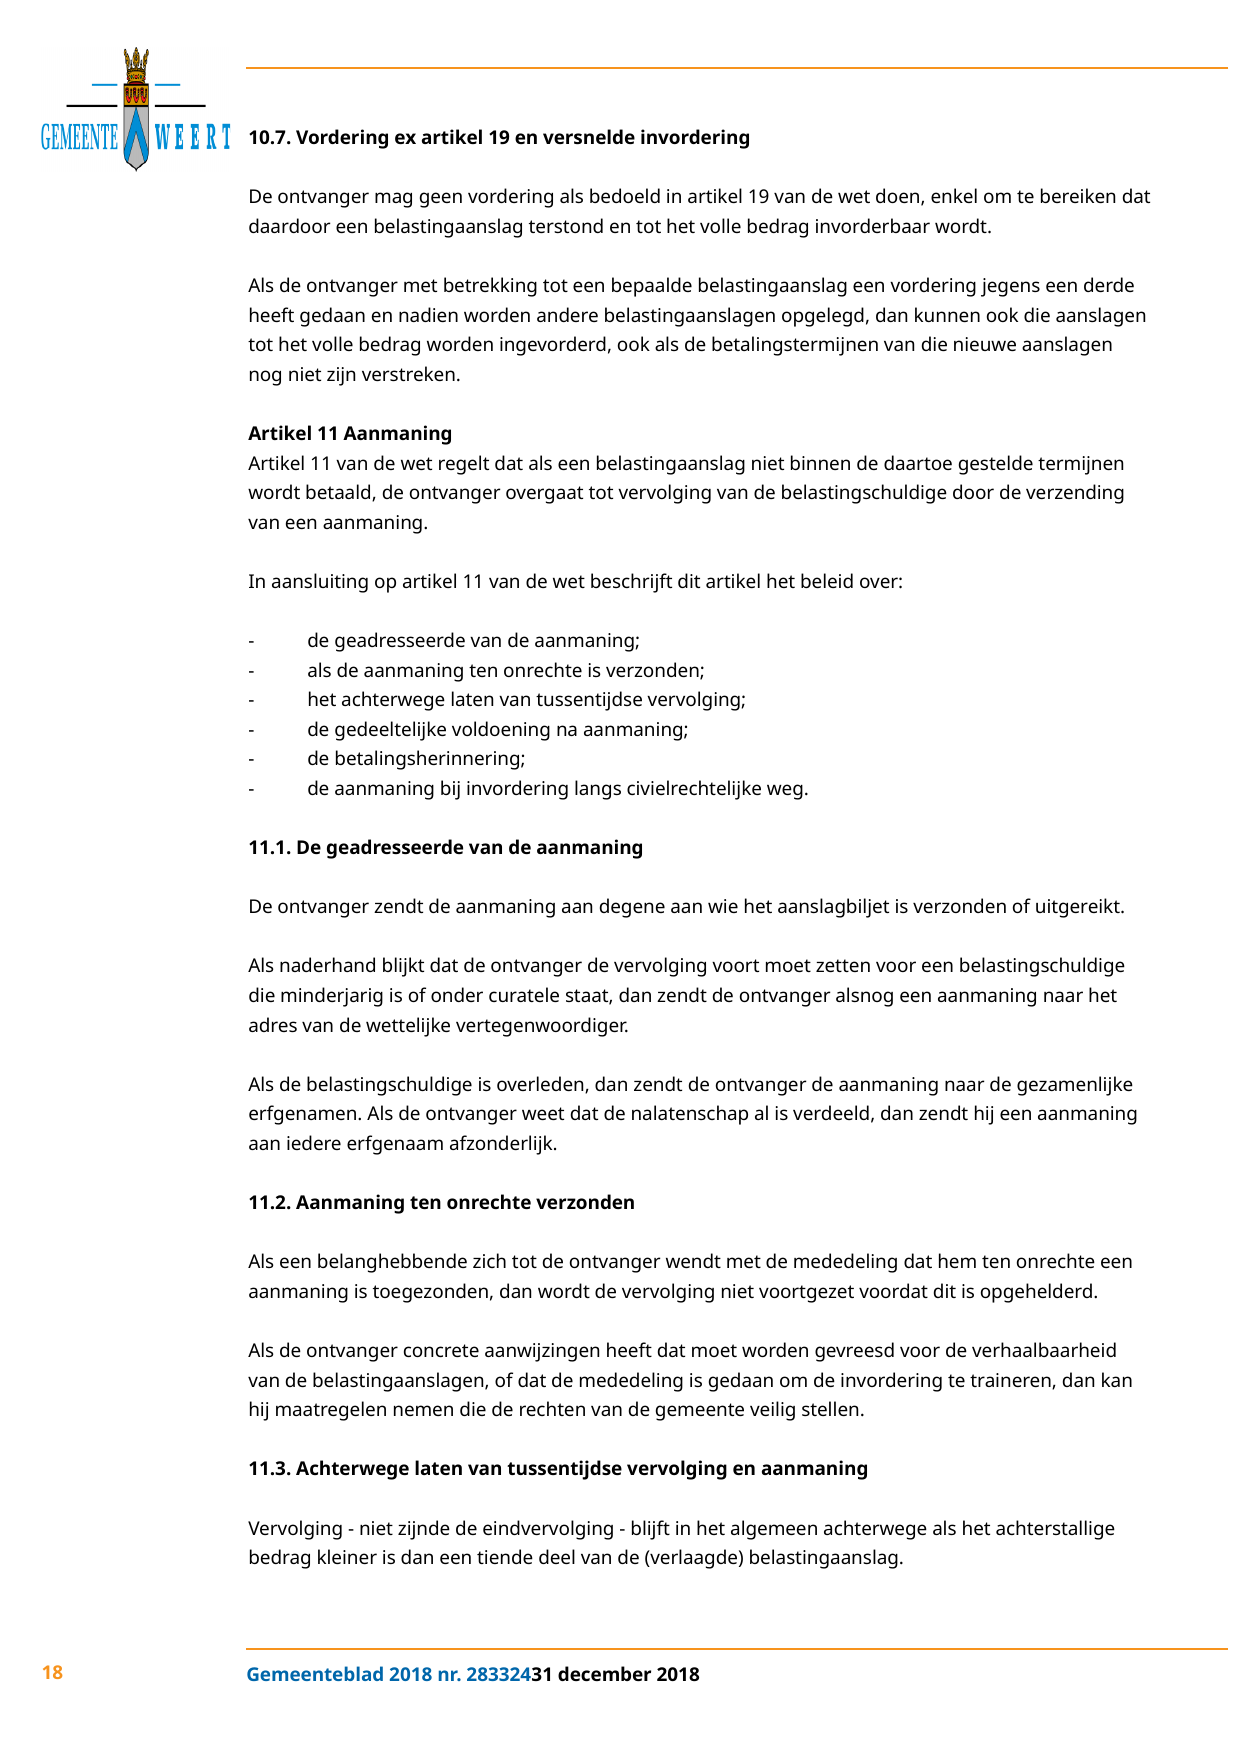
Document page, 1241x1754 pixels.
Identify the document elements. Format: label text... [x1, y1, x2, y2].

text Vervolging - niet zijnde de eindvervolging - blijft in het algemeen achterwege als het achterstallige bedrag kleiner is dan een tiende deel van de (verlaagde) belastingaanslag. [248, 1515, 1152, 1570]
text De ontvanger mag geen vordering als bedoeld in artikel 19 van de wet doen, enkel om te bereiken dat daardoor een belastingaanslag terstond en tot het volle bedrag invorderbaar wordt. [248, 183, 1152, 239]
text Als de ontvanger met betrekking tot een bepaalde belastingaanslag een vordering jegens een derde heeft gedaan en nadien worden andere belastingaanslagen opgelegd, dan kunnen ook die aanslagen tot het volle bedrag worden ingevorderd, ook als de betalingstermijnen van die nieuwe aanslagen nog niet zijn verstreken. [248, 272, 1152, 387]
text 11.3. Achterwege laten van tussentijdse vervolging en aanmaning [248, 1456, 1152, 1481]
list als de aanmaning ten onrechte is verzonden; [248, 657, 1152, 683]
list de aanmaning bij invordering langs civielrechtelijke weg. [248, 775, 1152, 801]
list de betalingsherinnering; [248, 746, 1152, 771]
text 11.2. Aanmaning ten onrechte verzonden [248, 1189, 1152, 1215]
text 11.1. De geadresseerde van de aanmaning [248, 834, 1152, 860]
picture [41, 47, 231, 172]
text Als de belastingschuldige is overleden, dan zendt de ontvanger de aanmaning naar de gezamenlijke erfgenamen. Als de ontvanger weet dat de nalatenschap al is verdeeld, dan zendt hij een aanmaning aan iedere erfgenaam afzonderlijk. [248, 1071, 1152, 1156]
text De ontvanger zendt de aanmaning aan degene aan wie het aanslagbiljet is verzonden of uitgereikt. [248, 893, 1152, 919]
text Als naderhand blijkt dat de ontvanger de vervolging voort moet zetten voor een belastingschuldige die minderjarig is of onder curatele staat, dan zendt de ontvanger alsnog een aanmaning naar het adres van de wettelijke vertegenwoordiger. [248, 953, 1152, 1038]
list de gedeeltelijke voldoening na aanmaning; [248, 716, 1152, 742]
text Als de ontvanger concrete aanwijzingen heeft dat moet worden gevreesd voor de verhaalbaarheid van de belastingaanslagen, of dat de mededeling is gedaan om de invordering te traineren, dan kan hij maatregelen nemen die de rechten van de gemeente veilig stellen. [248, 1337, 1152, 1422]
text Als een belanghebbende zich tot de ontvanger wendt met de mededeling dat hem ten onrechte een aanmaning is toegezonden, dan wordt de vervolging niet voortgezet voordat dit is opgehelderd. [248, 1248, 1152, 1304]
text 10.7. Vordering ex artikel 19 en versnelde invordering [248, 124, 1152, 150]
list het achterwege laten van tussentijdse vervolging; [248, 686, 1152, 712]
text In aansluiting op artikel 11 van de wet beschrijft dit artikel het beleid over: [248, 568, 1152, 594]
list de geadresseerde van de aanmaning; [248, 627, 1152, 653]
text Artikel 11 Aanmaning [248, 420, 1152, 446]
text Artikel 11 van de wet regelt dat als een belastingaanslag niet binnen de daartoe gestelde termijnen wordt betaald, de ontvanger overgaat tot vervolging van de belastingschuldige door de verzending van een aanmaning. [248, 450, 1152, 535]
